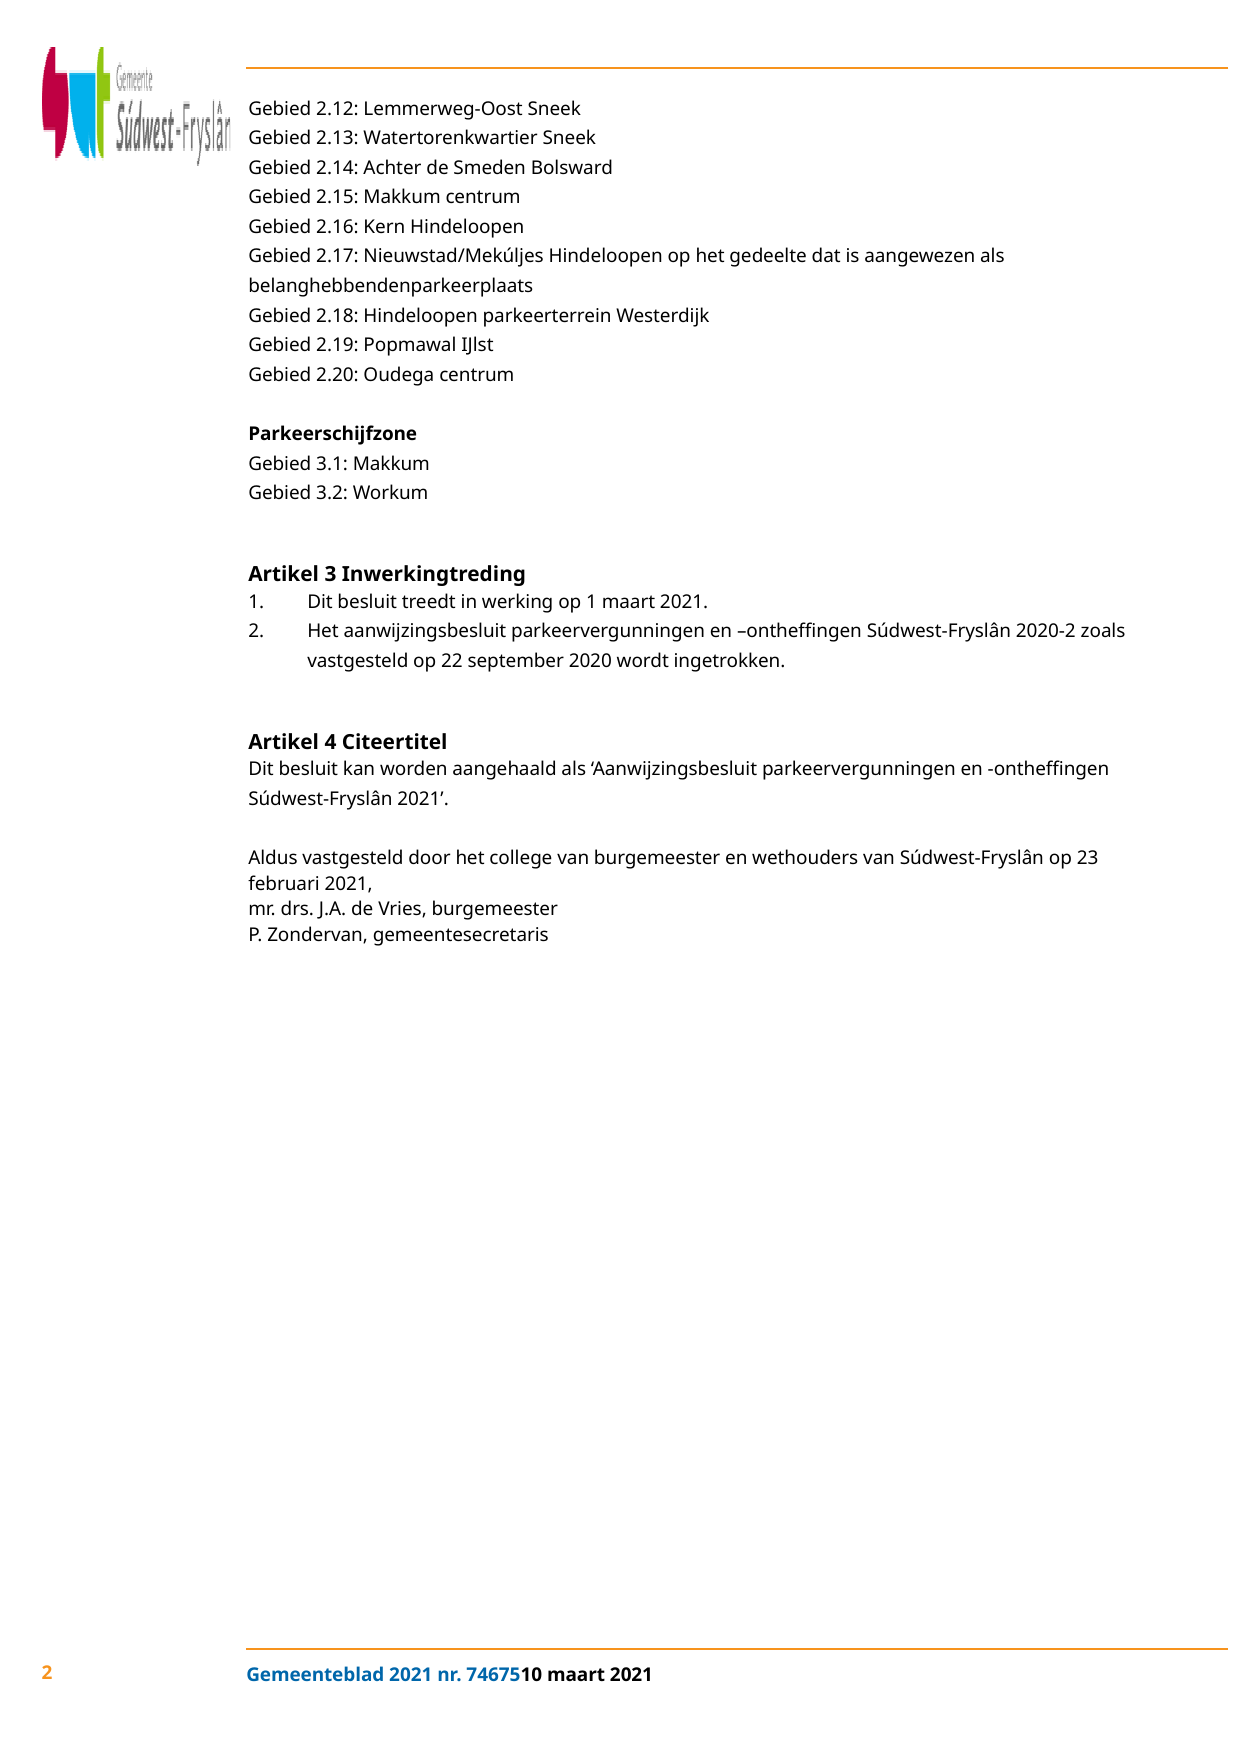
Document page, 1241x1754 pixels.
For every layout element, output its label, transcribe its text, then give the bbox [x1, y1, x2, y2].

list Dit besluit treedt in werking op 1 maart 2021. [248, 588, 1152, 613]
text Gebied 2.18: Hindeloopen parkeerterrein Westerdijk [248, 302, 1152, 328]
text Artikel 3 Inwerkingtreding [248, 559, 1152, 588]
text Parkeerschijfzone [248, 420, 1152, 446]
list Het aanwijzingsbesluit parkeervergunningen en –ontheffingen Súdwest-Fryslân 2020-2 zoals vastgesteld op 22 september 2020 wordt ingetrokken. [248, 617, 1152, 673]
text Gebied 2.12: Lemmerweg-Oost Sneek [248, 95, 1152, 121]
text Dit besluit kan worden aangehaald als ‘Aanwijzingsbesluit parkeervergunningen en -ontheffingen Súdwest-Fryslân 2021’. [248, 755, 1152, 811]
text Gebied 2.13: Watertorenkwartier Sneek [248, 124, 1152, 150]
text Gebied 2.19: Popmawal IJlst [248, 331, 1152, 357]
text Gebied 2.16: Kern Hindeloopen [248, 213, 1152, 239]
text Gebied 2.17: Nieuwstad/Mekúljes Hindeloopen op het gedeelte dat is aangewezen als belanghebbendenparkeerplaats [248, 243, 1152, 298]
text Gebied 3.2: Workum [248, 479, 1152, 505]
text P. Zondervan, gemeentesecretaris [248, 921, 1152, 947]
text Aldus vastgesteld door het college van burgemeester en wethouders van Súdwest-Fryslân op 23 februari 2021, [248, 844, 1152, 896]
text Gebied 2.20: Oudega centrum [248, 361, 1152, 387]
text Gebied 3.1: Makkum [248, 450, 1152, 476]
picture [41, 47, 231, 172]
text Artikel 4 Citeertitel [248, 727, 1152, 755]
text Gebied 2.14: Achter de Smeden Bolsward [248, 154, 1152, 180]
text Gebied 2.15: Makkum centrum [248, 183, 1152, 209]
text mr. drs. J.A. de Vries, burgemeester [248, 896, 1152, 921]
